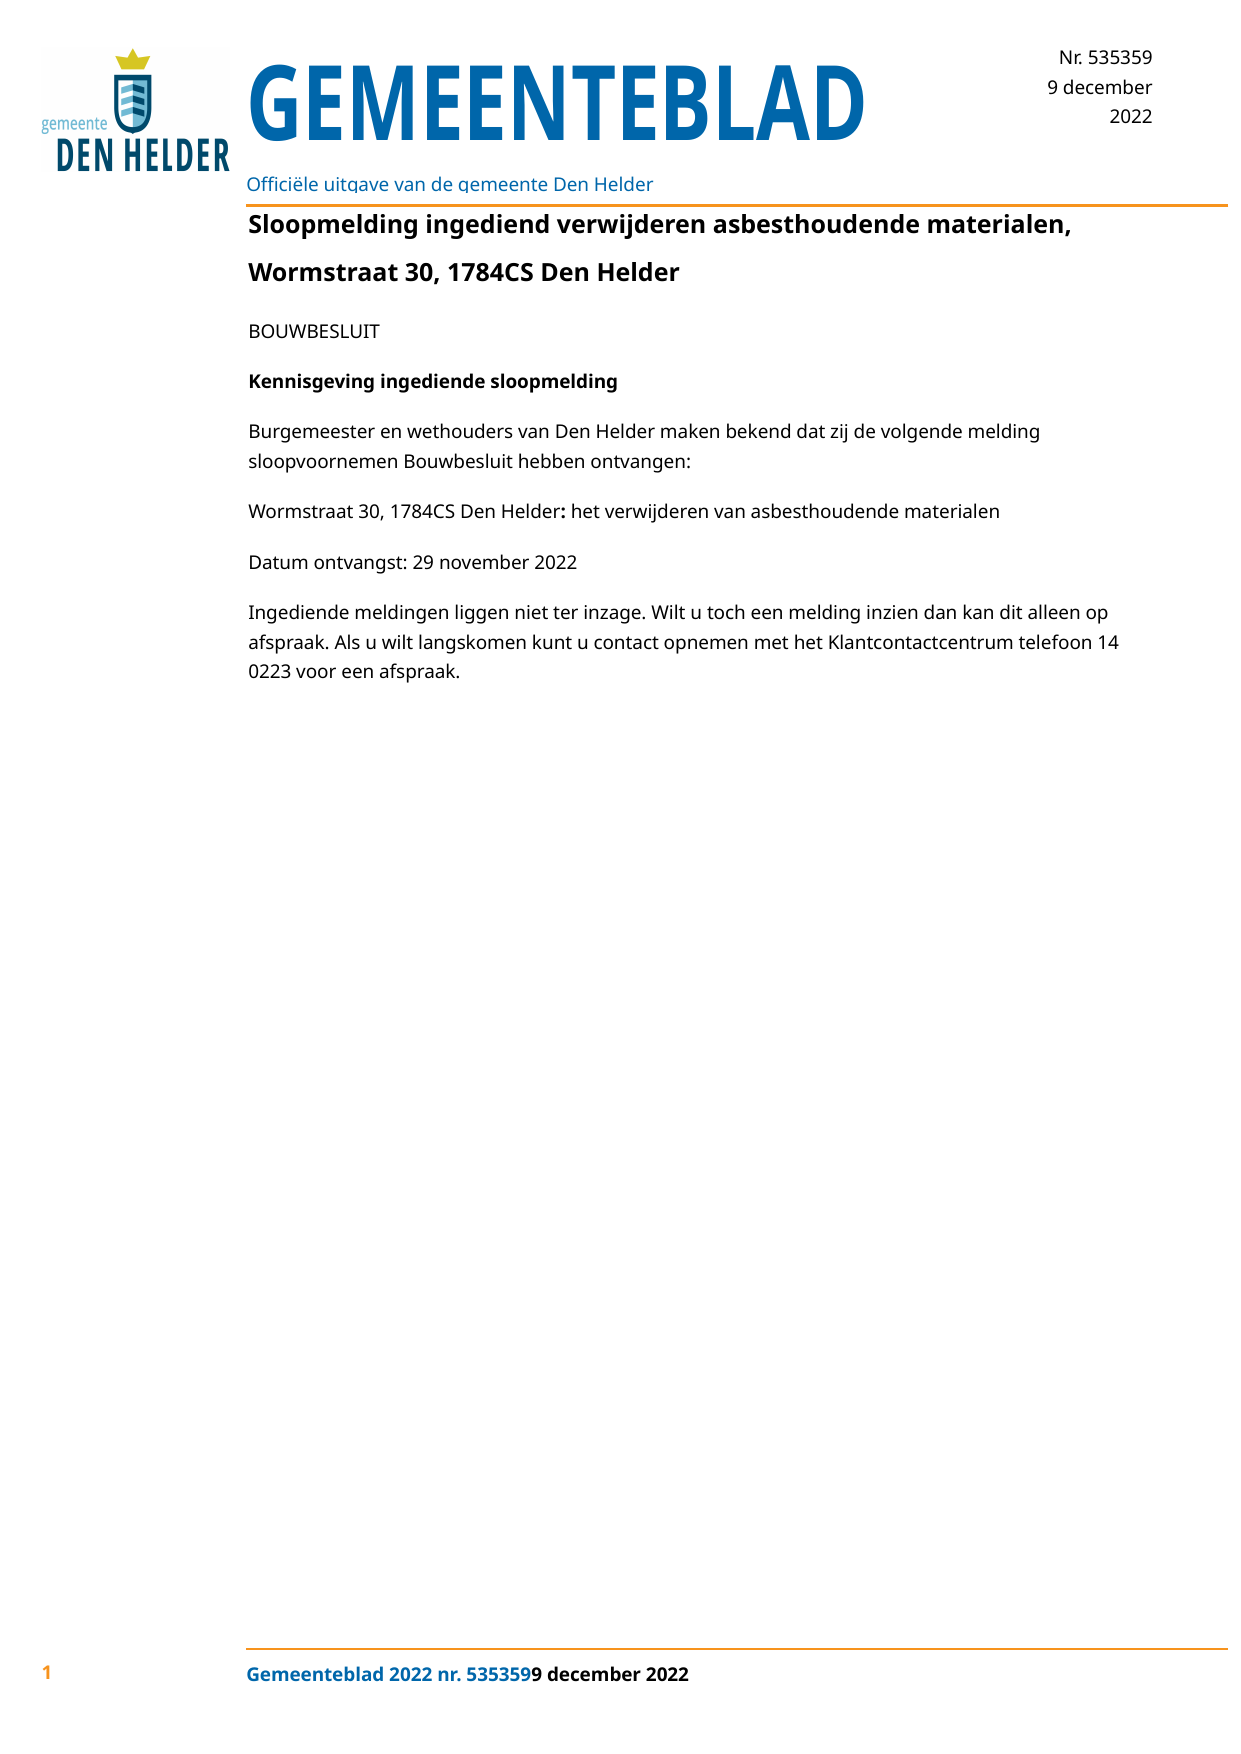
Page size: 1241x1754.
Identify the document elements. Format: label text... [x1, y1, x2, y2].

text Burgemeester en wethouders van Den Helder maken bekend dat zij de volgende melding sloopvoornemen Bouwbesluit hebben ontvangen: [248, 419, 1152, 474]
text BOUWBESLUIT [248, 318, 1152, 344]
picture [41, 47, 231, 172]
text Kennisgeving ingediende sloopmelding [248, 368, 1152, 394]
picture [100, 154, 106, 172]
picture [63, 144, 68, 165]
text Ingediende meldingen liggen niet ter inzage. Wilt u toch een melding inzien dan kan dit alleen op afspraak. Als u wilt langskomen kunt u contact opnemen met het Klantcontactcentrum telefoon 14 0223 voor een afspraak. [248, 599, 1152, 684]
text Datum ontvangst: 29 november 2022 [248, 549, 1152, 575]
picture [130, 157, 135, 172]
text Sloopmelding ingediend verwijderen asbesthoudende materialen, Wormstraat 30, 1784CS Den Helder [248, 207, 1152, 288]
picture [220, 160, 224, 172]
picture [182, 144, 187, 165]
text Wormstraat 30, 1784CS Den Helder: het verwijderen van asbesthoudende materialen [248, 499, 1152, 524]
